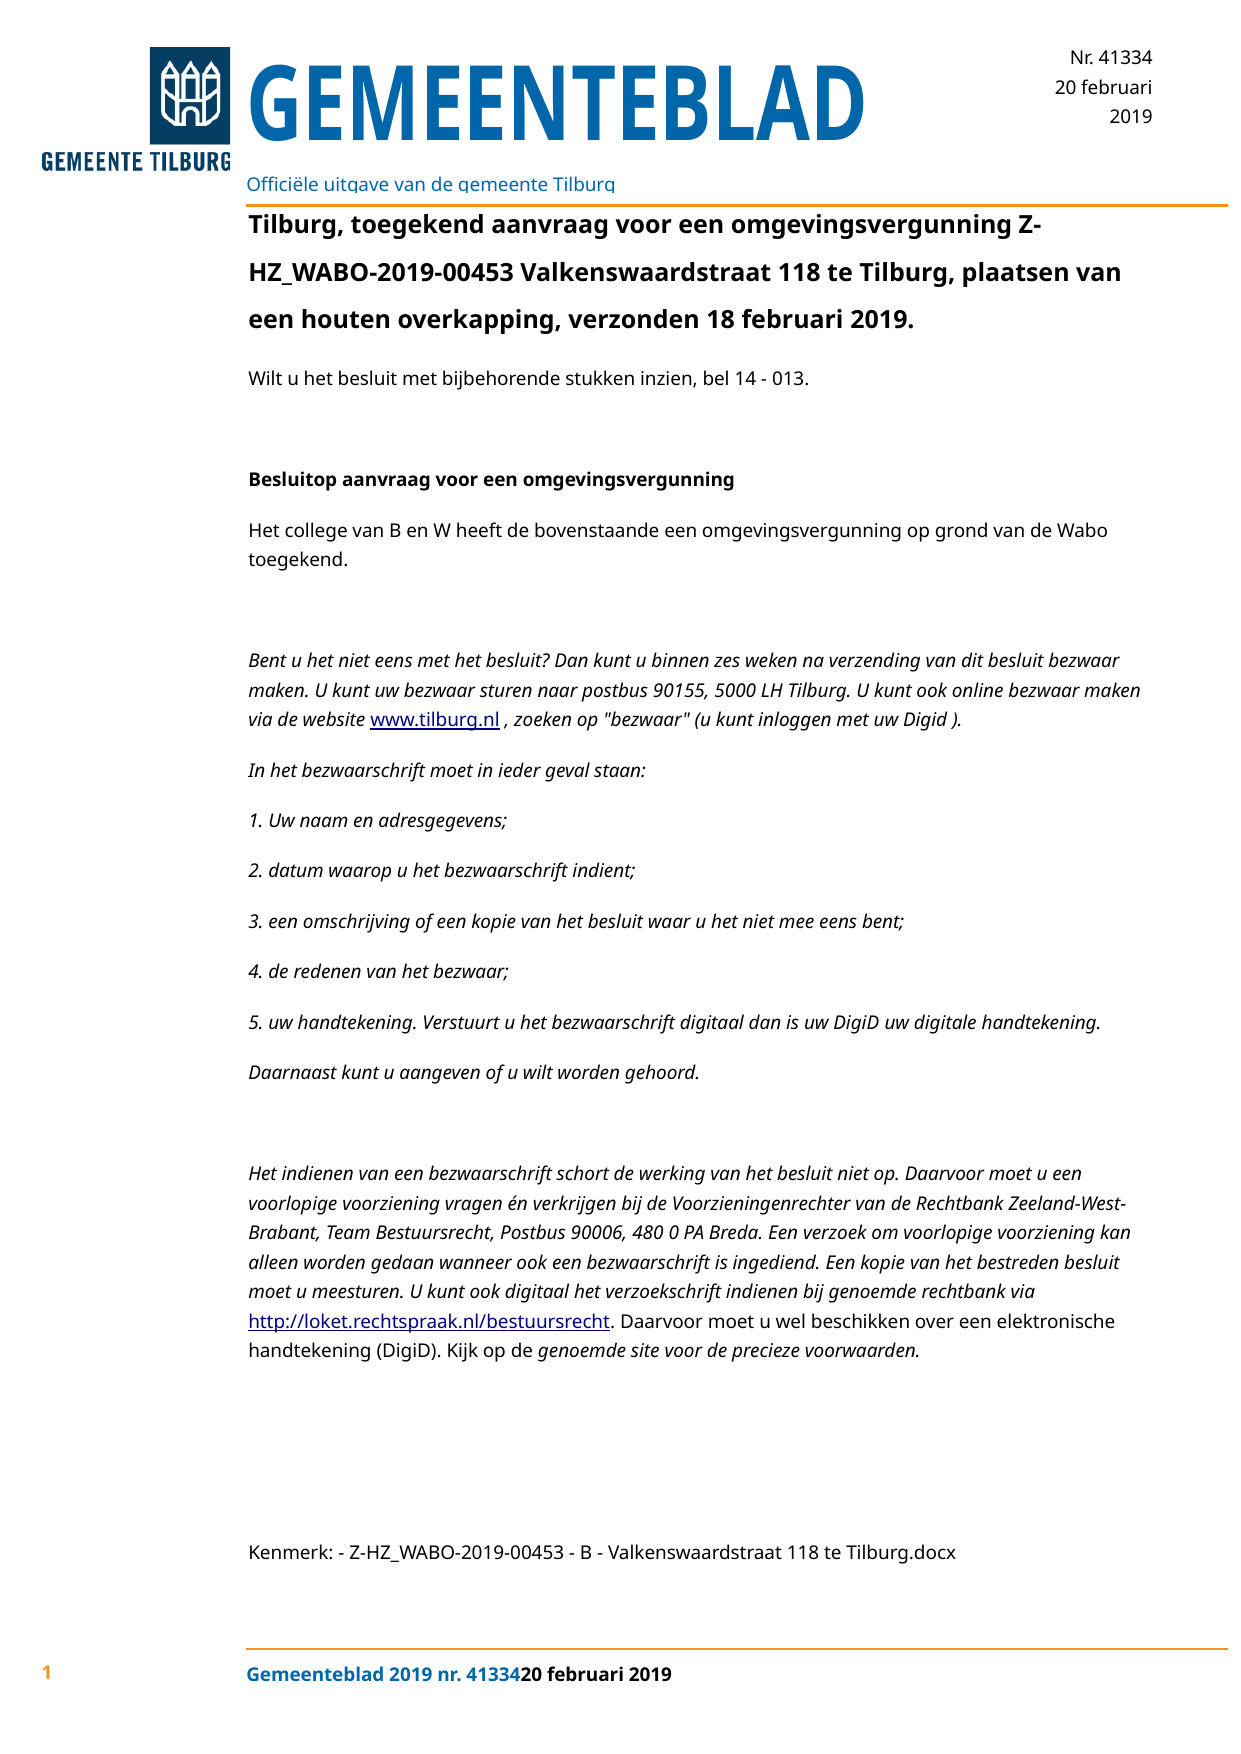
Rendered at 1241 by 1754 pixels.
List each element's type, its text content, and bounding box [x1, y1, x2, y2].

text Kenmerk: - Z-HZ_WABO-2019-00453 - B - Valkenswaardstraat 118 te Tilburg.docx [248, 1539, 1152, 1565]
text 2. datum waarop u het bezwaarschrift indient; [248, 858, 1152, 883]
text 1. Uw naam en adresgegevens; [248, 807, 1152, 833]
text Tilburg, toegekend aanvraag voor een omgevingsvergunning Z-HZ_WABO-2019-00453 Valkenswaardstraat 118 te Tilburg, plaatsen van een houten overkapping, verzonden 18 februari 2019. [248, 207, 1152, 336]
text Het indienen van een bezwaarschrift schort de werking van het besluit niet op. Daarvoor moet u een voorlopige voorziening vragen én verkrijgen bij de Voorzieningenrechter van de Rechtbank Zeeland-West-Brabant, Team Bestuursrecht, Postbus 90006, 480 0 PA Breda. Een verzoek om voorlopige voorziening kan alleen worden gedaan wanneer ook een bezwaarschrift is ingediend. Een kopie van het bestreden besluit moet u meesturen. U kunt ook digitaal het verzoekschrift indienen bij genoemde rechtbank via http://loket.rechtspraak.nl/bestuursrecht. Daarvoor moet u wel beschikken over een elektronische handtekening (DigiD). Kijk op de genoemde site voor de precieze voorwaarden. [248, 1160, 1152, 1363]
text 3. een omschrijving of een kopie van het besluit waar u het niet mee eens bent; [248, 908, 1152, 934]
picture [41, 47, 231, 172]
text 4. de redenen van het bezwaar; [248, 958, 1152, 984]
text Daarnaast kunt u aangeven of u wilt worden gehoord. [248, 1059, 1152, 1085]
text 5. uw handtekening. Verstuurt u het bezwaarschrift digitaal dan is uw DigiD uw digitale handtekening. [248, 1009, 1152, 1034]
text Het college van B en W heeft de bovenstaande een omgevingsvergunning op grond van de Wabo toegekend. [248, 517, 1152, 572]
text Bent u het niet eens met het besluit? Dan kunt u binnen zes weken na verzending van dit besluit bezwaar maken. U kunt uw bezwaar sturen naar postbus 90155, 5000 LH Tilburg. U kunt ook online bezwaar maken via de website www.tilburg.nl , zoeken op "bezwaar" (u kunt inloggen met uw Digid ). [248, 647, 1152, 732]
text Wilt u het besluit met bijbehorende stukken inzien, bel 14 - 013. [248, 366, 1152, 391]
text Besluitop aanvraag voor een omgevingsvergunning [248, 466, 1152, 492]
text In het bezwaarschrift moet in ieder geval staan: [248, 757, 1152, 782]
